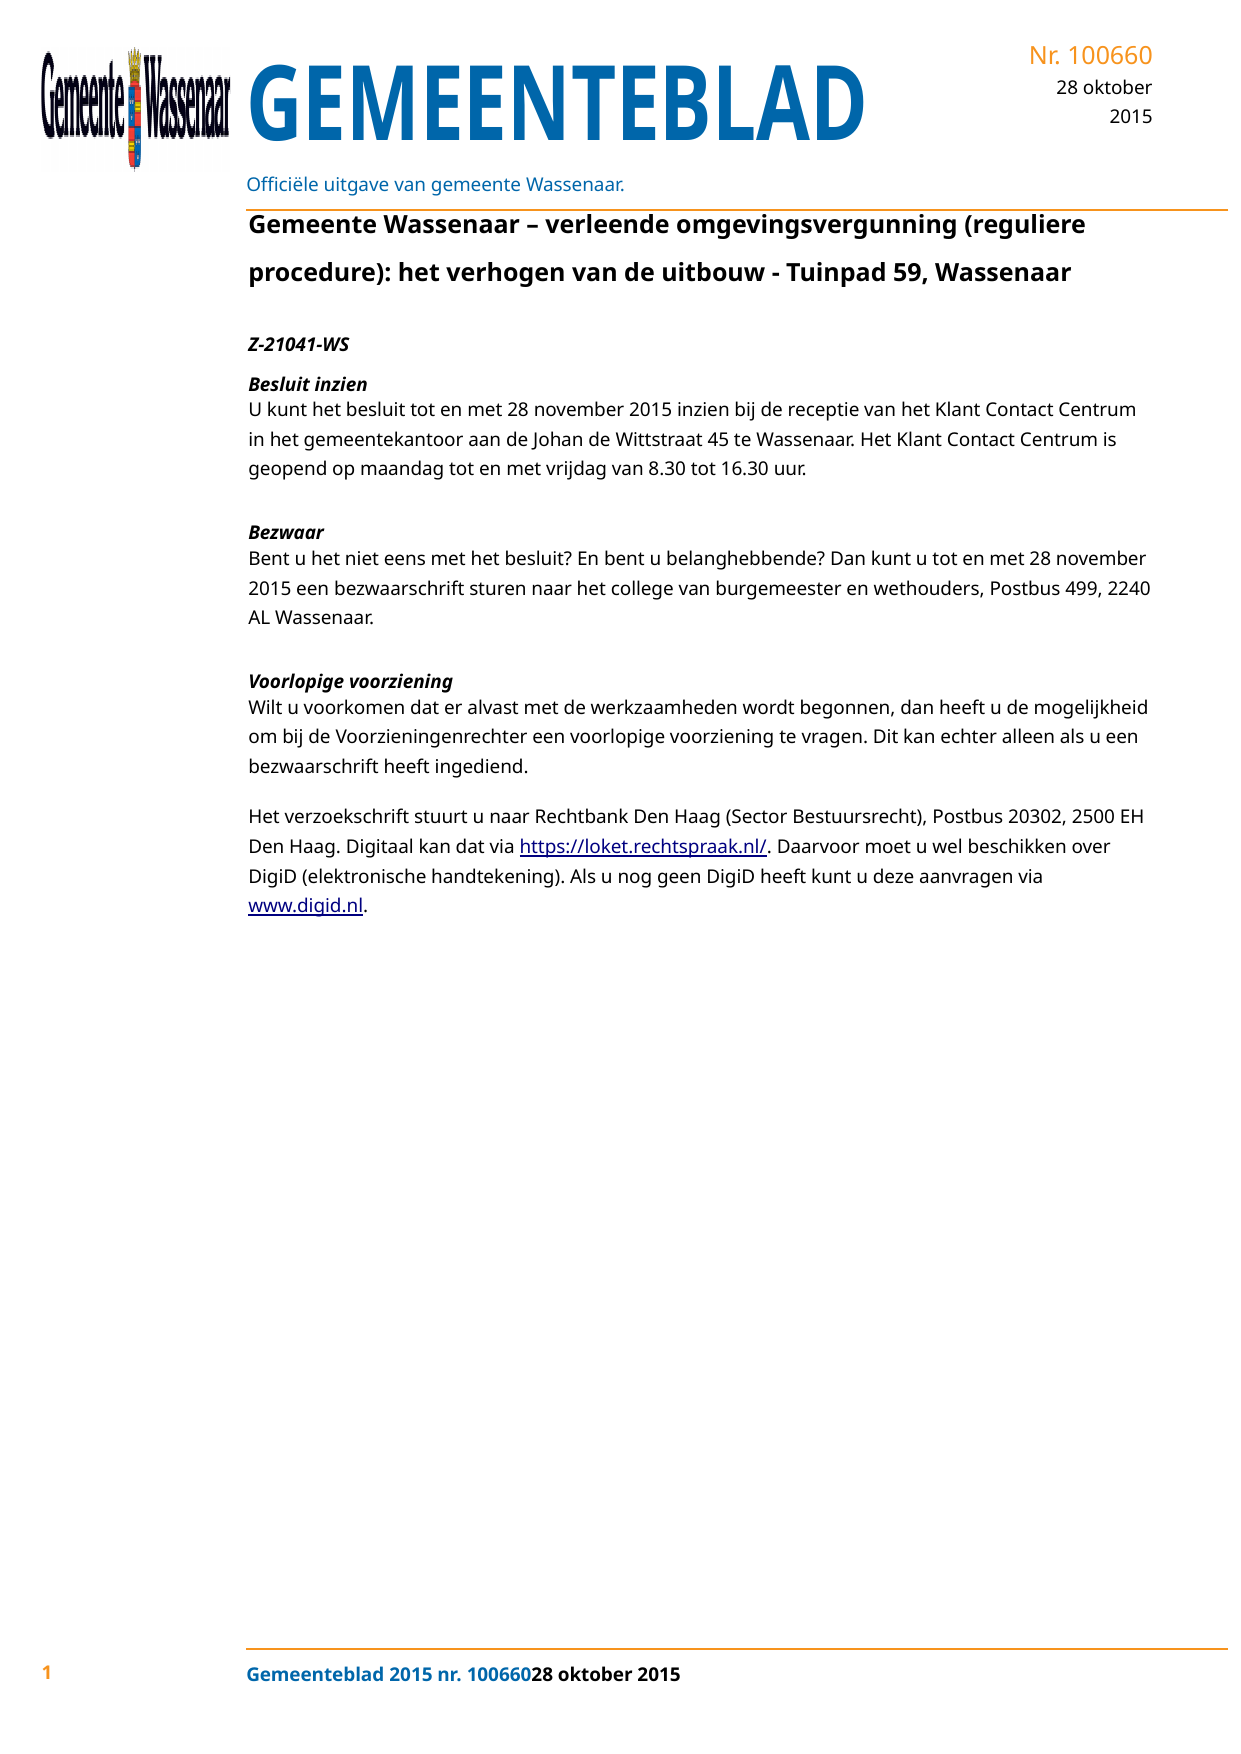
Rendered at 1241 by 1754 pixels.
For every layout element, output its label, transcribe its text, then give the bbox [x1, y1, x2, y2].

text Bezwaar [248, 519, 1152, 545]
text U kunt het besluit tot en met 28 november 2015 inzien bij de receptie van het Klant Contact Centrum in het gemeentekantoor aan de Johan de Wittstraat 45 te Wassenaar. Het Klant Contact Centrum is geopend op maandag tot en met vrijdag van 8.30 tot 16.30 uur. [248, 396, 1152, 481]
picture [41, 47, 231, 172]
text Gemeente Wassenaar – verleende omgevingsvergunning (reguliere procedure): het verhogen van de uitbouw - Tuinpad 59, Wassenaar [248, 211, 1152, 288]
text Z-21041-WS [248, 331, 1152, 357]
text Het verzoekschrift stuurt u naar Rechtbank Den Haag (Sector Bestuursrecht), Postbus 20302, 2500 EH Den Haag. Digitaal kan dat via https://loket.rechtspraak.nl/. Daarvoor moet u wel beschikken over DigiD (elektronische handtekening). Als u nog geen DigiD heeft kunt u deze aanvragen via www.digid.nl. [248, 804, 1152, 918]
text Wilt u voorkomen dat er alvast met de werkzaamheden wordt begonnen, dan heeft u de mogelijkheid om bij de Voorzieningenrechter een voorlopige voorziening te vragen. Dit kan echter alleen als u een bezwaarschrift heeft ingediend. [248, 694, 1152, 779]
text Bent u het niet eens met het besluit? En bent u belanghebbende? Dan kunt u tot en met 28 november 2015 een bezwaarschrift sturen naar het college van burgemeester en wethouders, Postbus 499, 2240 AL Wassenaar. [248, 545, 1152, 630]
text Voorlopige voorziening [248, 668, 1152, 694]
text Besluit inzien [248, 371, 1152, 396]
